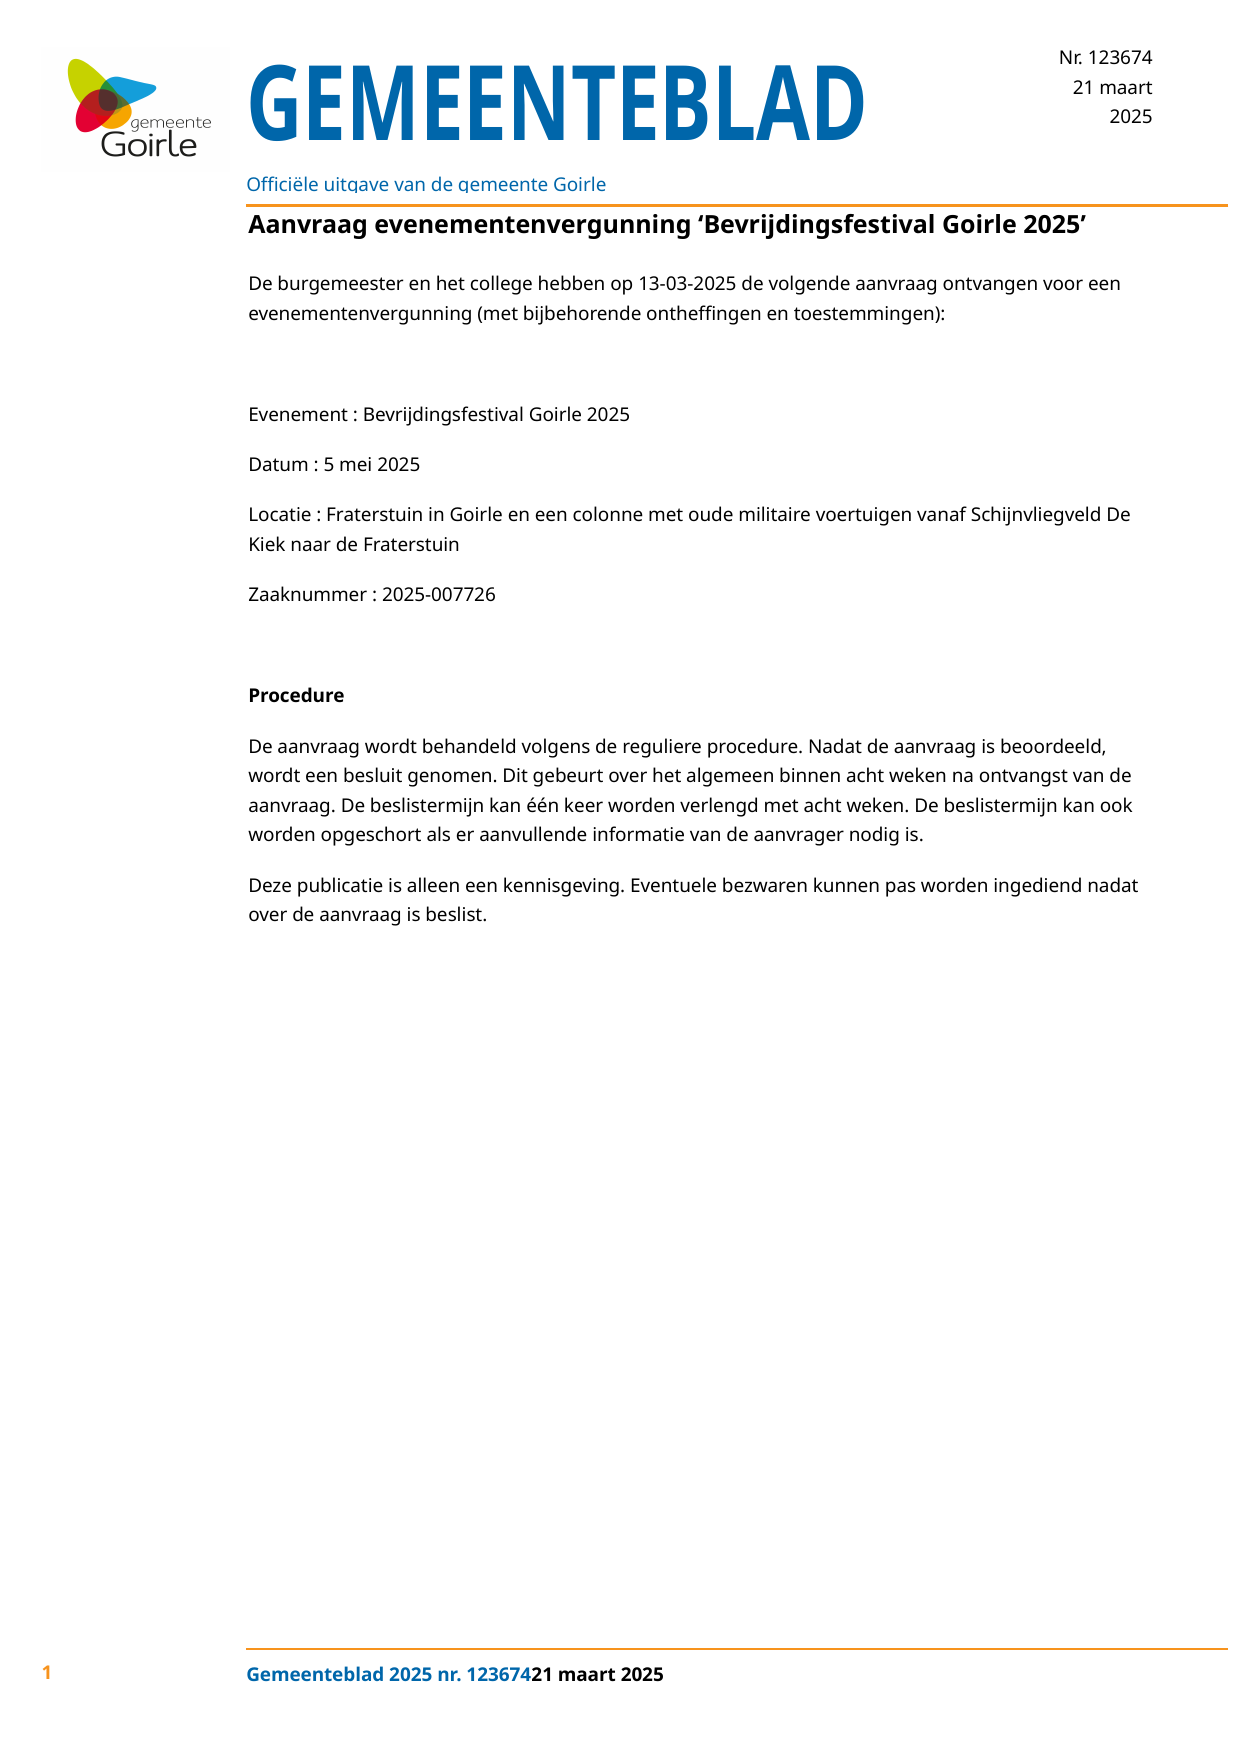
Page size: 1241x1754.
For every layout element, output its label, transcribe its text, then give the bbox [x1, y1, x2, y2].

text De burgemeester en het college hebben op 13-03-2025 de volgende aanvraag ontvangen voor een evenementenvergunning (met bijbehorende ontheffingen en toestemmingen): [248, 270, 1152, 326]
text Zaaknummer : 2025-007726 [248, 582, 1152, 607]
text Locatie : Fraterstuin in Goirle en een colonne met oude militaire voertuigen vanaf Schijnvliegveld De Kiek naar de Fraterstuin [248, 502, 1152, 557]
picture [41, 47, 231, 172]
text Datum : 5 mei 2025 [248, 451, 1152, 477]
text Deze publicatie is alleen een kennisgeving. Eventuele bezwaren kunnen pas worden ingediend nadat over de aanvraag is beslist. [248, 872, 1152, 927]
text De aanvraag wordt behandeld volgens de reguliere procedure. Nadat de aanvraag is beoordeeld, wordt een besluit genomen. Dit gebeurt over het algemeen binnen acht weken na ontvangst van de aanvraag. De beslistermijn kan één keer worden verlengd met acht weken. De beslistermijn kan ook worden opgeschort als er aanvullende informatie van de aanvrager nodig is. [248, 733, 1152, 847]
text Evenement : Bevrijdingsfestival Goirle 2025 [248, 401, 1152, 426]
text Procedure [248, 682, 1152, 708]
text Aanvraag evenementenvergunning ‘Bevrijdingsfestival Goirle 2025’ [248, 207, 1152, 241]
